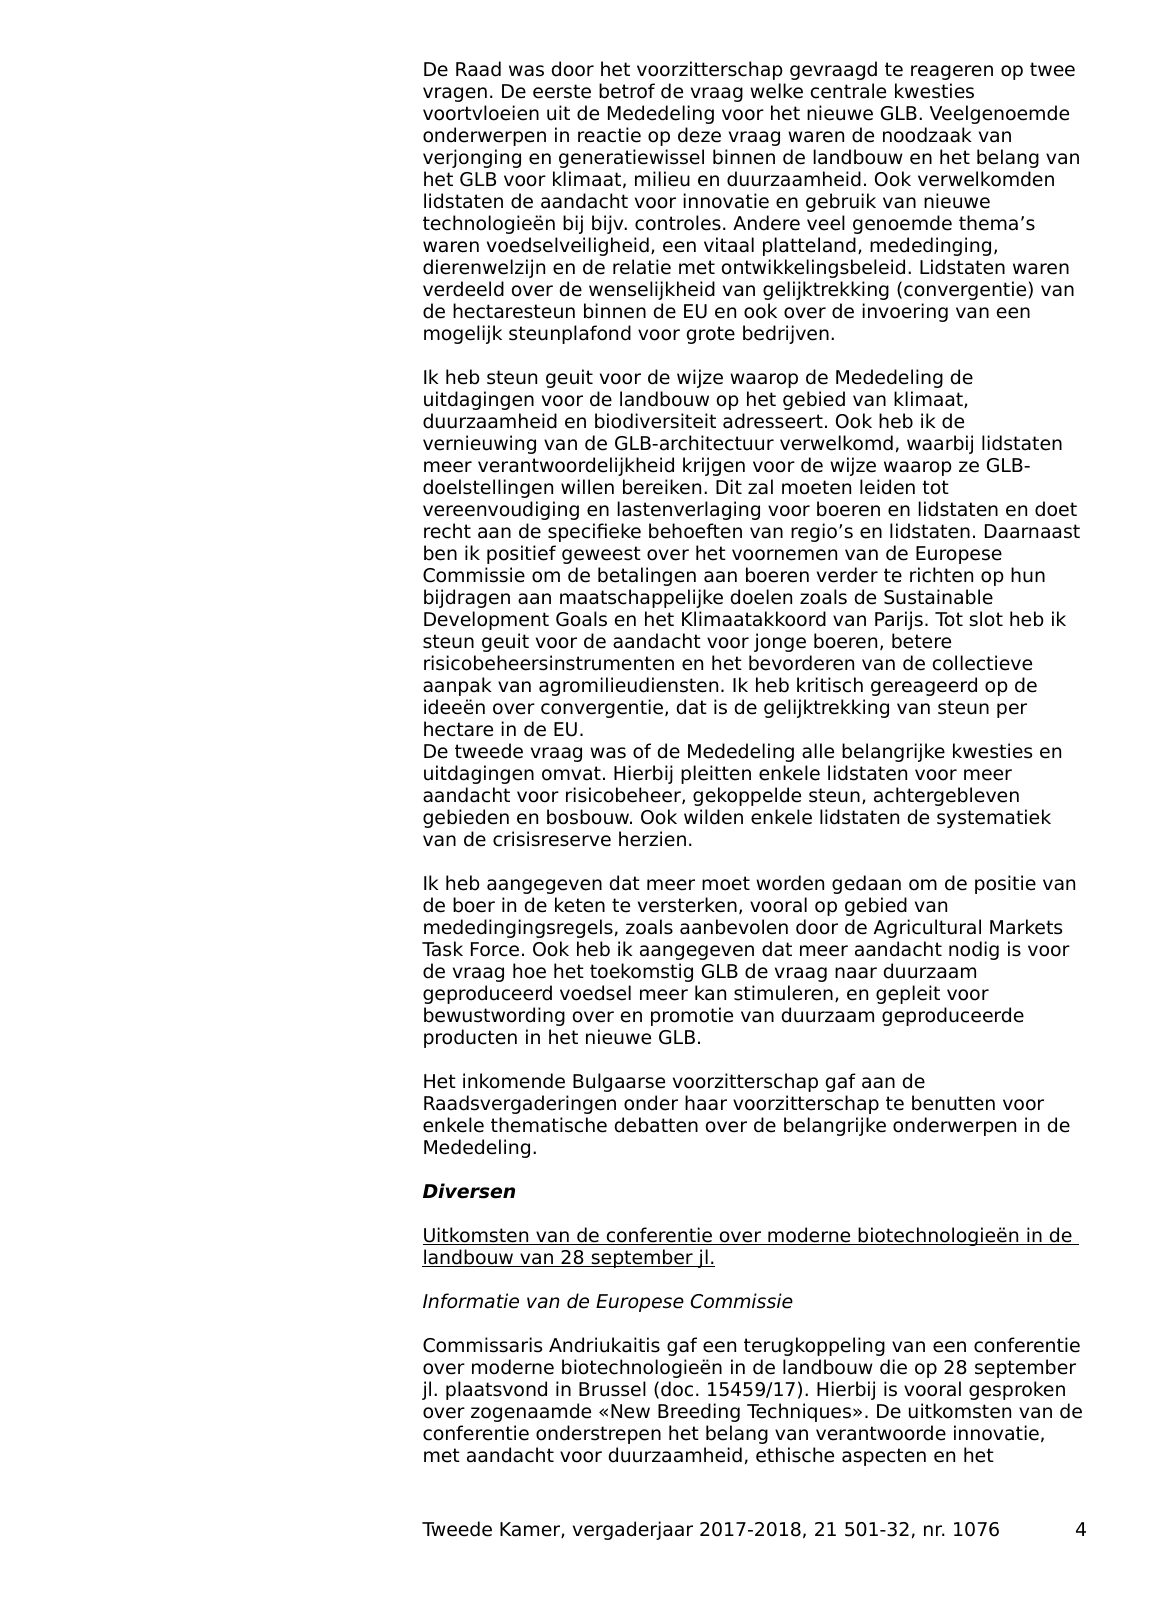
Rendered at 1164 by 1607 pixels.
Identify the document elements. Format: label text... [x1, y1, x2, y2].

text Het inkomende Bulgaarse voorzitterschap gaf aan de Raadsvergaderingen onder haar voorzitterschap te benutten voor enkele thematische debatten over de belangrijke onderwerpen in de Mededeling. [422, 1071, 1087, 1159]
subtitle Diversen [422, 1181, 1087, 1203]
text De tweede vraag was of de Mededeling alle belangrijke kwesties en uitdagingen omvat. Hierbij pleitten enkele lidstaten voor meer aandacht voor risicobeheer, gekoppelde steun, achtergebleven gebieden en bosbouw. Ook wilden enkele lidstaten de systematiek van de crisisreserve herzien. [422, 741, 1087, 851]
text Ik heb steun geuit voor de wijze waarop de Mededeling de uitdagingen voor de landbouw op het gebied van klimaat, duurzaamheid en biodiversiteit adresseert. Ook heb ik de vernieuwing van de GLB-architectuur verwelkomd, waarbij lidstaten meer verantwoordelijkheid krijgen voor de wijze waarop ze GLB-doelstellingen willen bereiken. Dit zal moeten leiden tot vereenvoudiging en lastenverlaging voor boeren en lidstaten en doet recht aan de specifieke behoeften van regio’s en lidstaten. Daarnaast ben ik positief geweest over het voornemen van de Europese Commissie om de betalingen aan boeren verder te richten op hun bijdragen aan maatschappelijke doelen zoals de Sustainable Development Goals en het Klimaatakkoord van Parijs. Tot slot heb ik steun geuit voor de aandacht voor jonge boeren, betere risicobeheersinstrumenten en het bevorderen van de collectieve aanpak van agromilieudiensten. Ik heb kritisch gereageerd op de ideeën over convergentie, dat is de gelijktrekking van steun per hectare in de EU. [422, 367, 1087, 741]
subtitle Informatie van de Europese Commissie [422, 1291, 1087, 1313]
text Commissaris Andriukaitis gaf een terugkoppeling van een conferentie over moderne biotechnologieën in de landbouw die op 28 september jl. plaatsvond in Brussel (doc. 15459/17). Hierbij is vooral gesproken over zogenaamde «New Breeding Techniques». De uitkomsten van de conferentie onderstrepen het belang van verantwoorde innovatie, met aandacht voor duurzaamheid, ethische aspecten en het [422, 1335, 1087, 1467]
text De Raad was door het voorzitterschap gevraagd te reageren op twee vragen. De eerste betrof de vraag welke centrale kwesties voortvloeien uit de Mededeling voor het nieuwe GLB. Veelgenoemde onderwerpen in reactie op deze vraag waren de noodzaak van verjonging en generatiewissel binnen de landbouw en het belang van het GLB voor klimaat, milieu en duurzaamheid. Ook verwelkomden lidstaten de aandacht voor innovatie en gebruik van nieuwe technologieën bij bijv. controles. Andere veel genoemde thema’s waren voedselveiligheid, een vitaal platteland, mededinging, dierenwelzijn en de relatie met ontwikkelingsbeleid. Lidstaten waren verdeeld over de wenselijkheid van gelijktrekking (convergentie) van de hectaresteun binnen de EU en ook over de invoering van een mogelijk steunplafond voor grote bedrijven. [422, 59, 1087, 345]
text Ik heb aangegeven dat meer moet worden gedaan om de positie van de boer in de keten te versterken, vooral op gebied van mededingingsregels, zoals aanbevolen door de Agricultural Markets Task Force. Ook heb ik aangegeven dat meer aandacht nodig is voor de vraag hoe het toekomstig GLB de vraag naar duurzaam geproduceerd voedsel meer kan stimuleren, en gepleit voor bewustwording over en promotie van duurzaam geproduceerde producten in het nieuwe GLB. [422, 873, 1087, 1048]
subtitle Uitkomsten van de conferentie over moderne biotechnologieën in de landbouw van 28 september jl. [422, 1225, 1087, 1269]
